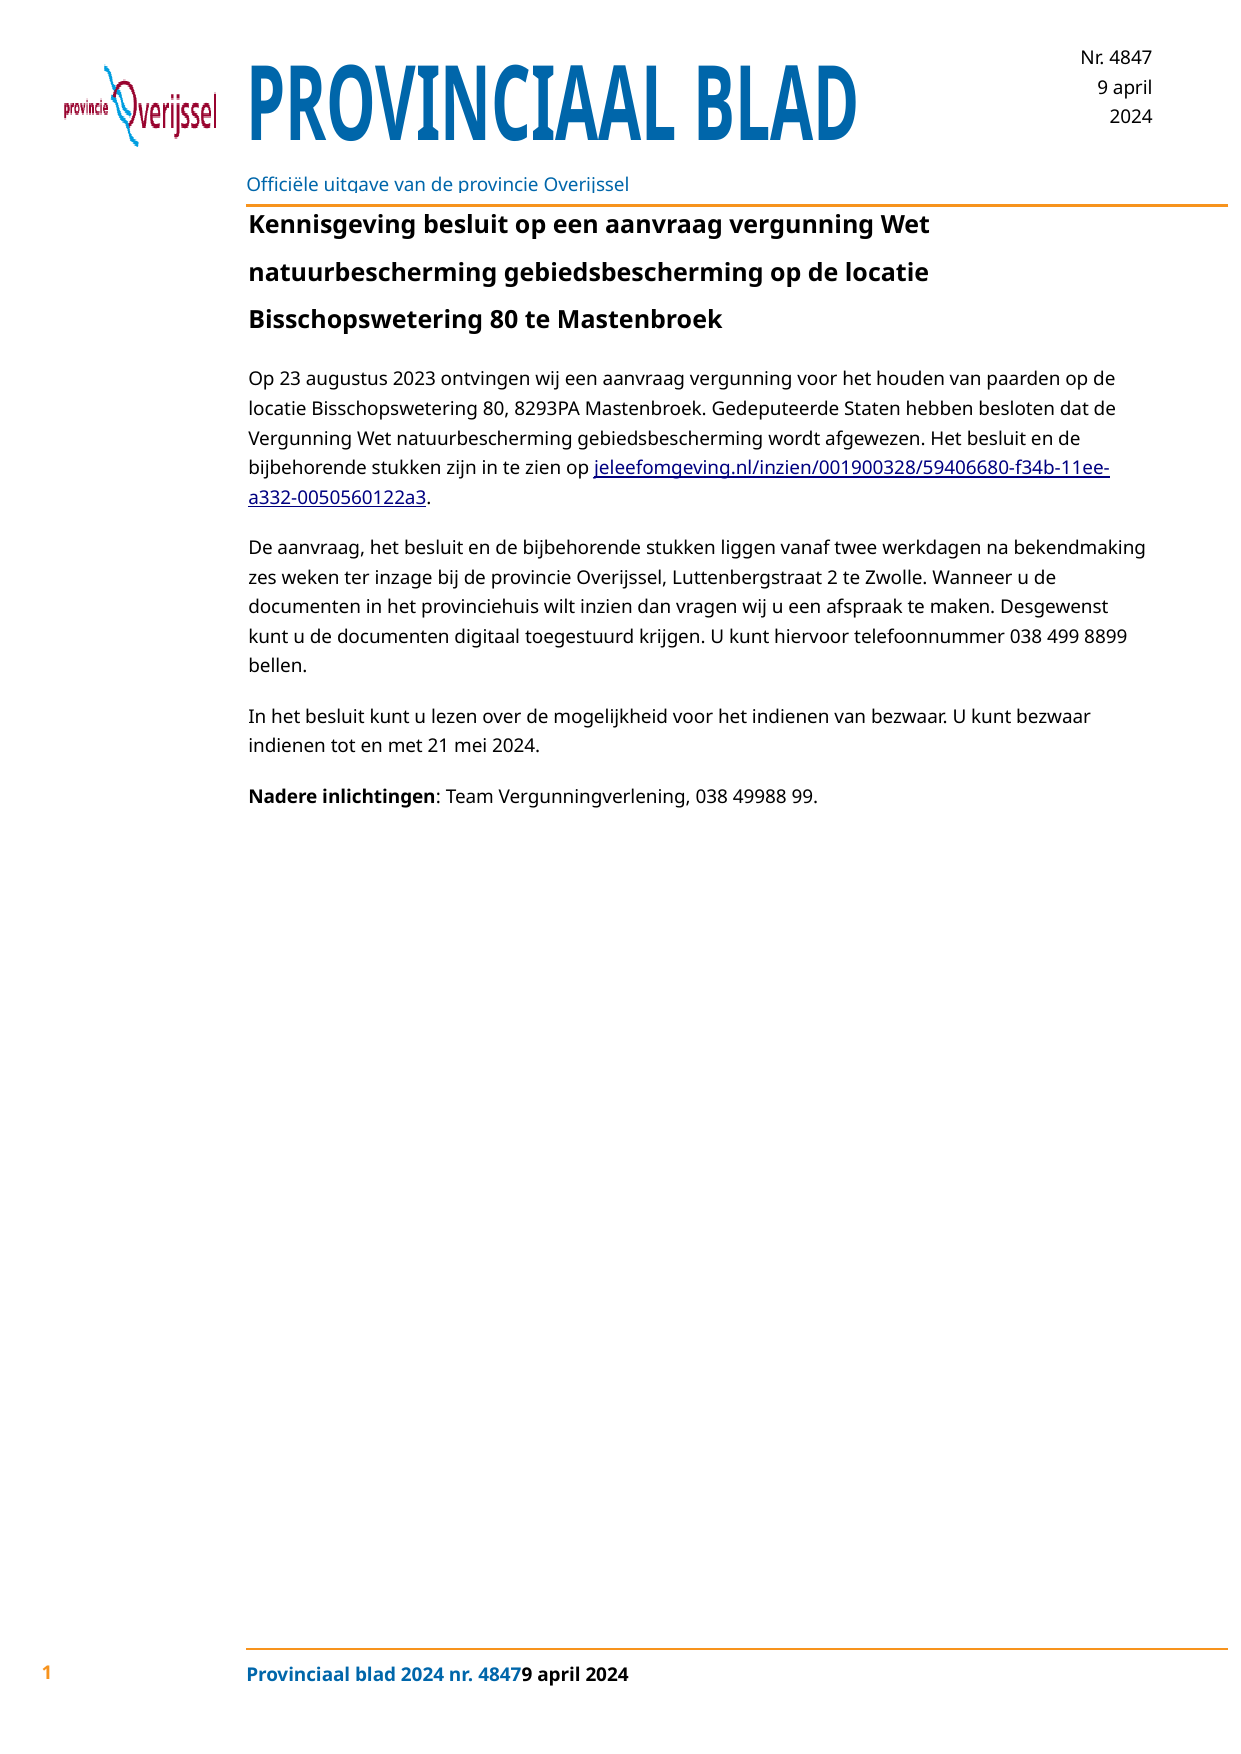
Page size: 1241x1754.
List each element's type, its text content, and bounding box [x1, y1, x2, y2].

text Nadere inlichtingen: Team Vergunningverlening, 038 49988 99. [248, 783, 1152, 809]
text De aanvraag, het besluit en de bijbehorende stukken liggen vanaf twee werkdagen na bekendmaking zes weken ter inzage bij de provincie Overijssel, Luttenbergstraat 2 te Zwolle. Wanneer u de documenten in het provinciehuis wilt inzien dan vragen wij u een afspraak te maken. Desgewenst kunt u de documenten digitaal toegestuurd krijgen. U kunt hiervoor telefoonnummer 038 499 8899 bellen. [248, 534, 1152, 678]
text Kennisgeving besluit op een aanvraag vergunning Wet natuurbescherming gebiedsbescherming op de locatie Bisschopswetering 80 te Mastenbroek [248, 207, 1152, 336]
text In het besluit kunt u lezen over de mogelijkheid voor het indienen van bezwaar. U kunt bezwaar indienen tot en met 21 mei 2024. [248, 703, 1152, 758]
picture [41, 47, 231, 172]
text Op 23 augustus 2023 ontvingen wij een aanvraag vergunning voor het houden van paarden op de locatie Bisschopswetering 80, 8293PA Mastenbroek. Gedeputeerde Staten hebben besloten dat de Vergunning Wet natuurbescherming gebiedsbescherming wordt afgewezen. Het besluit en de bijbehorende stukken zijn in te zien op jeleefomgeving.nl/inzien/001900328/59406680-f34b-11ee-a332-0050560122a3. [248, 366, 1152, 509]
